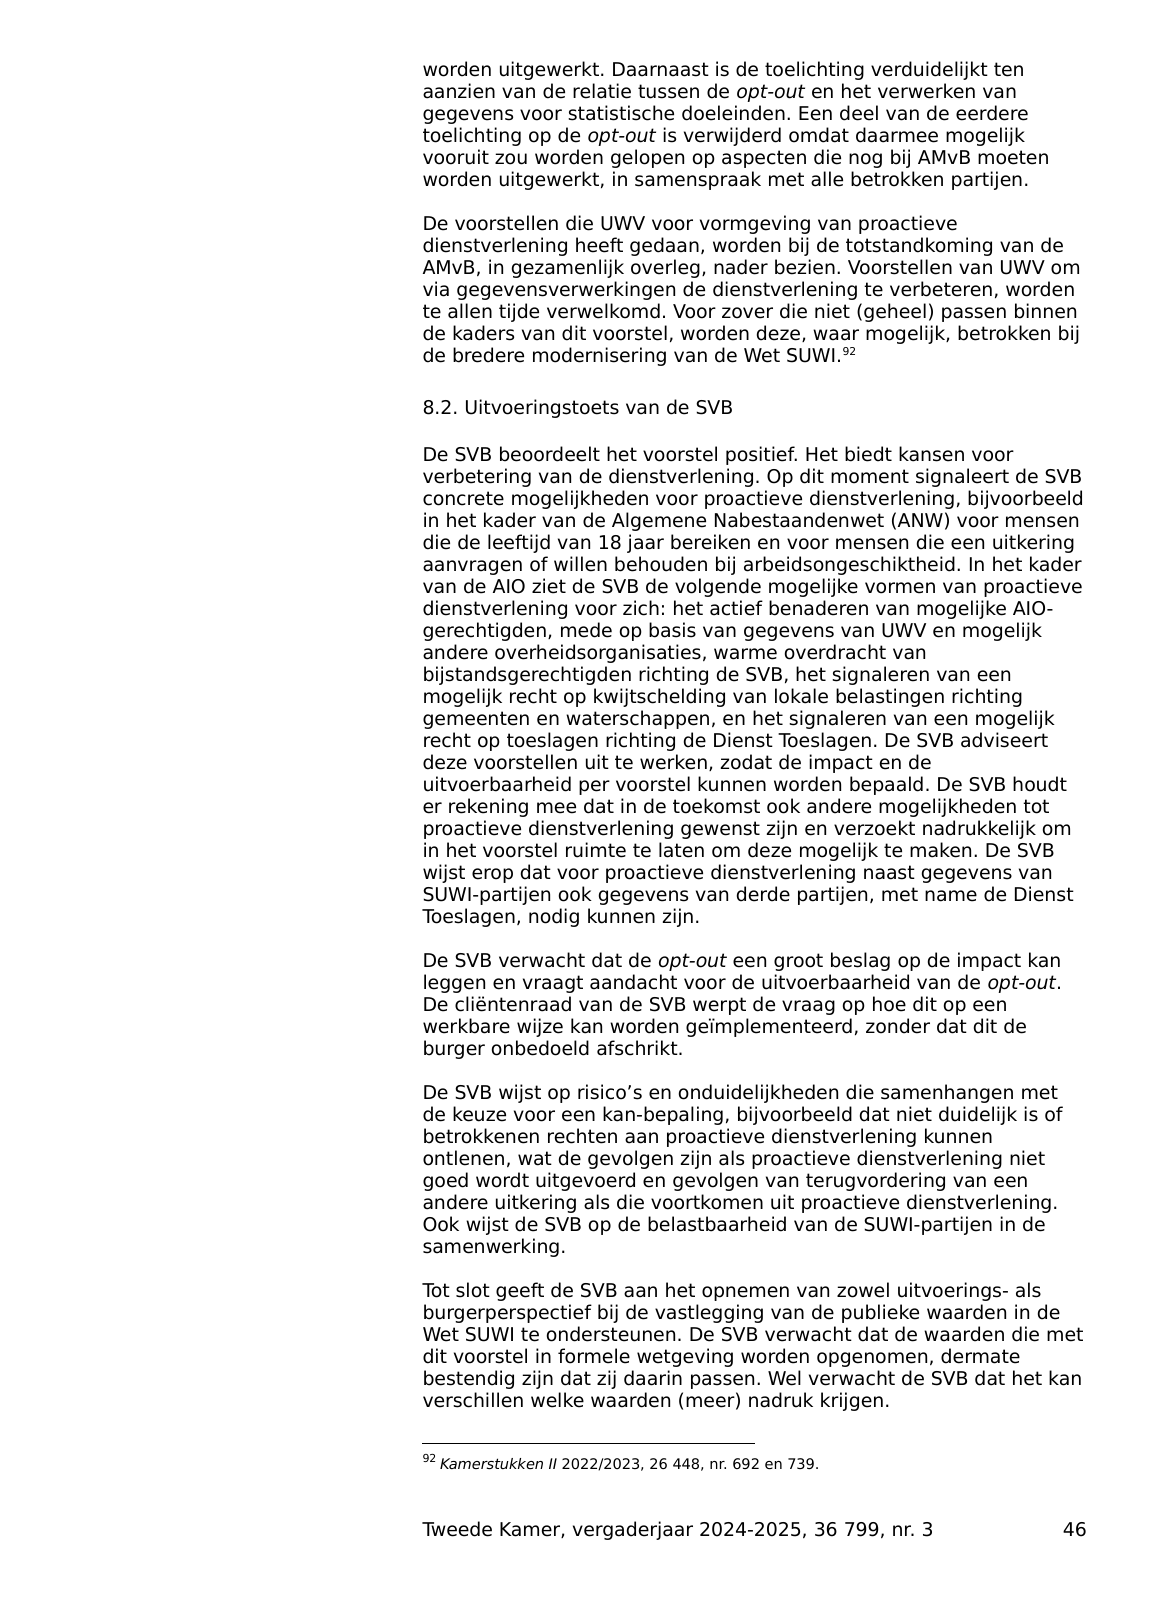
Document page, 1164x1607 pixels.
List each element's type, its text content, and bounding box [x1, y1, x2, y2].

subtitle 8.2. Uitvoeringstoets van de SVB [422, 397, 1087, 419]
text worden uitgewerkt. Daarnaast is de toelichting verduidelijkt ten aanzien van de relatie tussen de opt-out en het verwerken van gegevens voor statistische doeleinden. Een deel van de eerdere toelichting op de opt-out is verwijderd omdat daarmee mogelijk vooruit zou worden gelopen op aspecten die nog bij AMvB moeten worden uitgewerkt, in samenspraak met alle betrokken partijen. [422, 59, 1087, 191]
text De voorstellen die UWV voor vormgeving van proactieve dienstverlening heeft gedaan, worden bij de totstandkoming van de AMvB, in gezamenlijk overleg, nader bezien. Voorstellen van UWV om via gegevensverwerkingen de dienstverlening te verbeteren, worden te allen tijde verwelkomd. Voor zover die niet (geheel) passen binnen de kaders van dit voorstel, worden deze, waar mogelijk, betrokken bij de bredere modernisering van de Wet SUWI. [422, 213, 1087, 367]
text De SVB beoordeelt het voorstel positief. Het biedt kansen voor verbetering van de dienstverlening. Op dit moment signaleert de SVB concrete mogelijkheden voor proactieve dienstverlening, bijvoorbeeld in het kader van de Algemene Nabestaandenwet (ANW) voor mensen die de leeftijd van 18 jaar bereiken en voor mensen die een uitkering aanvragen of willen behouden bij arbeidsongeschiktheid. In het kader van de AIO ziet de SVB de volgende mogelijke vormen van proactieve dienstverlening voor zich: het actief benaderen van mogelijke AIO-gerechtigden, mede op basis van gegevens van UWV en mogelijk andere overheidsorganisaties, warme overdracht van bijstandsgerechtigden richting de SVB, het signaleren van een mogelijk recht op kwijtschelding van lokale belastingen richting gemeenten en waterschappen, en het signaleren van een mogelijk recht op toeslagen richting de Dienst Toeslagen. De SVB adviseert deze voorstellen uit te werken, zodat de impact en de uitvoerbaarheid per voorstel kunnen worden bepaald. De SVB houdt er rekening mee dat in de toekomst ook andere mogelijkheden tot proactieve dienstverlening gewenst zijn en verzoekt nadrukkelijk om in het voorstel ruimte te laten om deze mogelijk te maken. De SVB wijst erop dat voor proactieve dienstverlening naast gegevens van SUWI-partijen ook gegevens van derde partijen, met name de Dienst Toeslagen, nodig kunnen zijn. [422, 444, 1087, 927]
text De SVB wijst op risico’s en onduidelijkheden die samenhangen met de keuze voor een kan-bepaling, bijvoorbeeld dat niet duidelijk is of betrokkenen rechten aan proactieve dienstverlening kunnen ontlenen, wat de gevolgen zijn als proactieve dienstverlening niet goed wordt uitgevoerd en gevolgen van terugvordering van een andere uitkering als die voortkomen uit proactieve dienstverlening. Ook wijst de SVB op de belastbaarheid van de SUWI-partijen in de samenwerking. [422, 1082, 1087, 1258]
text Kamerstukken II 2022/2023, 26 448, nr. 692 en 739. [422, 1452, 1087, 1474]
text De SVB verwacht dat de opt-out een groot beslag op de impact kan leggen en vraagt aandacht voor de uitvoerbaarheid van de opt-out. De cliëntenraad van de SVB werpt de vraag op hoe dit op een werkbare wijze kan worden geïmplementeerd, zonder dat dit de burger onbedoeld afschrikt. [422, 950, 1087, 1059]
text Tot slot geeft de SVB aan het opnemen van zowel uitvoerings- als burgerperspectief bij de vastlegging van de publieke waarden in de Wet SUWI te ondersteunen. De SVB verwacht dat de waarden die met dit voorstel in formele wetgeving worden opgenomen, dermate bestendig zijn dat zij daarin passen. Wel verwacht de SVB dat het kan verschillen welke waarden (meer) nadruk krijgen. [422, 1280, 1087, 1412]
